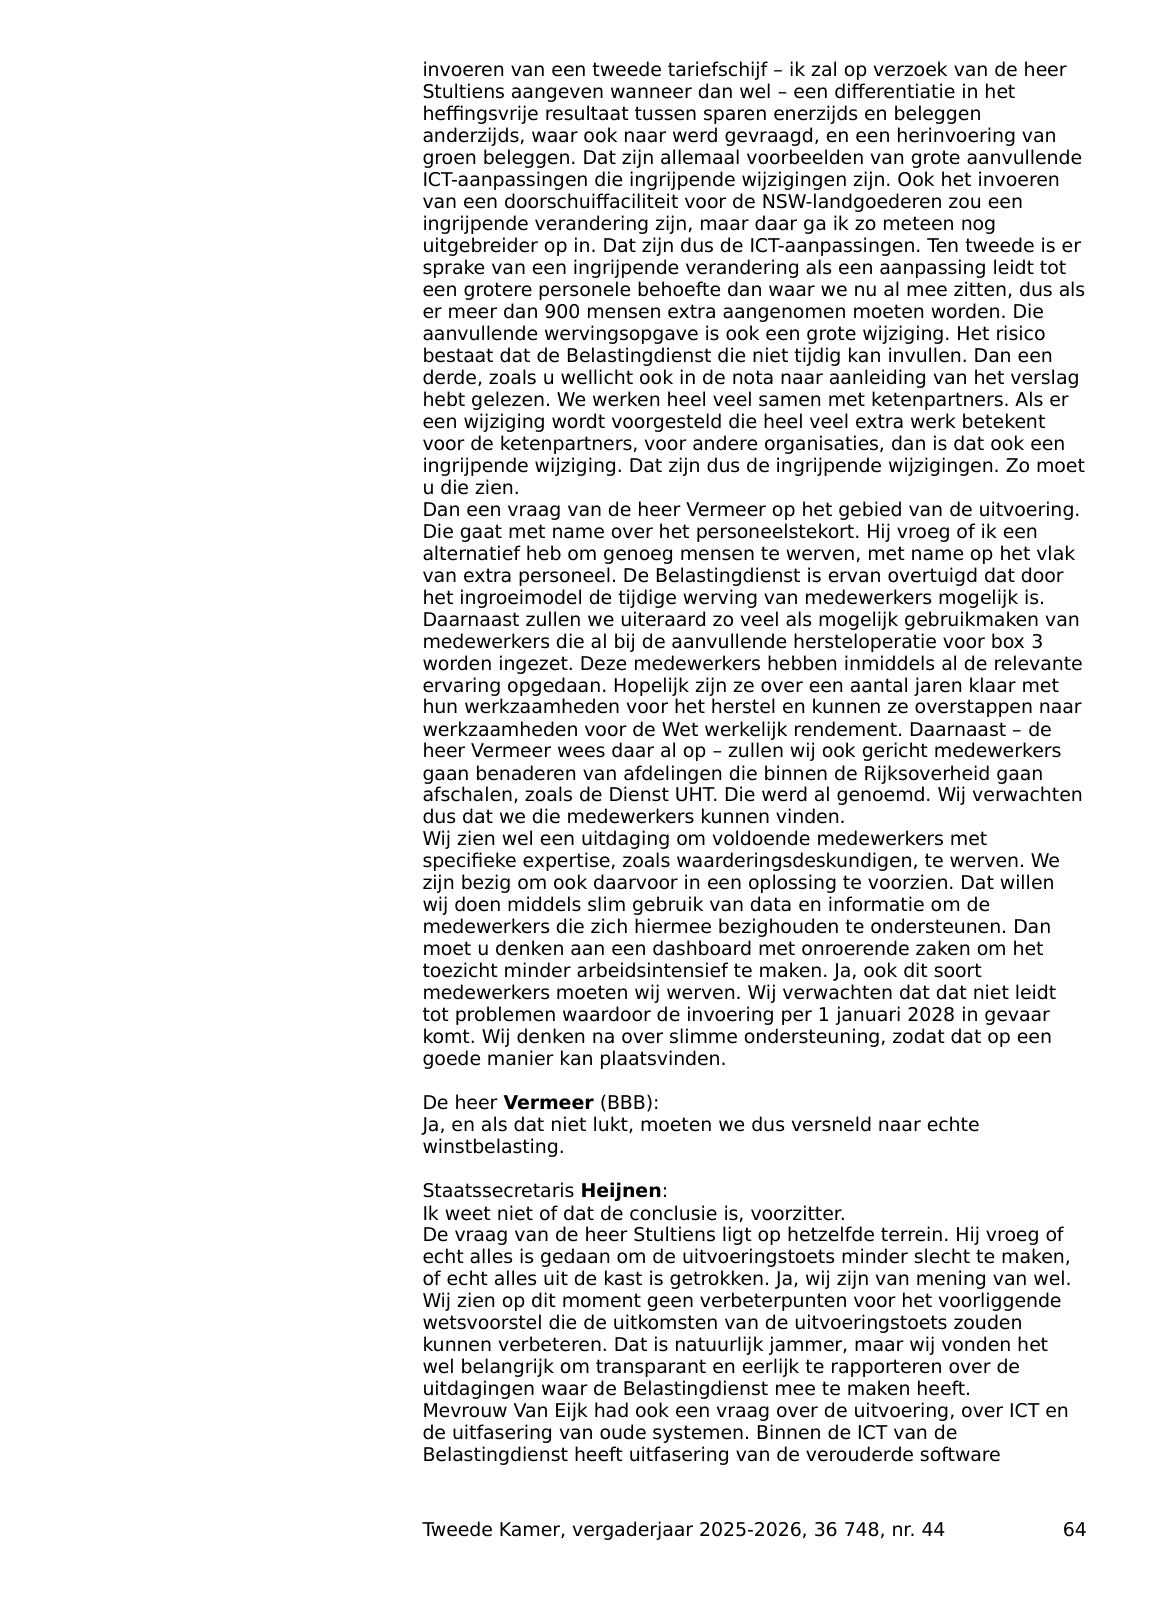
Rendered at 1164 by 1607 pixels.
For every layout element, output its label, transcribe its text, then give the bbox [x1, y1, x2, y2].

text Wij zien wel een uitdaging om voldoende medewerkers met specifieke expertise, zoals waarderingsdeskundigen, te werven. We zijn bezig om ook daarvoor in een oplossing te voorzien. Dat willen wij doen middels slim gebruik van data en informatie om de medewerkers die zich hiermee bezighouden te ondersteunen. Dan moet u denken aan een dashboard met onroerende zaken om het toezicht minder arbeidsintensief te maken. Ja, ook dit soort medewerkers moeten wij werven. Wij verwachten dat dat niet leidt tot problemen waardoor de invoering per 1 januari 2028 in gevaar komt. Wij denken na over slimme ondersteuning, zodat dat op een goede manier kan plaatsvinden. [422, 828, 1087, 1070]
text Ik weet niet of dat de conclusie is, voorzitter. [422, 1202, 1087, 1224]
text De vraag van de heer Stultiens ligt op hetzelfde terrein. Hij vroeg of echt alles is gedaan om de uitvoeringstoets minder slecht te maken, of echt alles uit de kast is getrokken. Ja, wij zijn van mening van wel. Wij zien op dit moment geen verbeterpunten voor het voorliggende wetsvoorstel die de uitkomsten van de uitvoeringstoets zouden kunnen verbeteren. Dat is natuurlijk jammer, maar wij vonden het wel belangrijk om transparant en eerlijk te rapporteren over de uitdagingen waar de Belastingdienst mee te maken heeft. [422, 1224, 1087, 1400]
text Staatssecretaris Heijnen: [422, 1180, 1087, 1202]
text De heer Vermeer (BBB): [422, 1092, 1087, 1114]
text invoeren van een tweede tariefschijf – ik zal op verzoek van de heer Stultiens aangeven wanneer dan wel – een differentiatie in het heffingsvrije resultaat tussen sparen enerzijds en beleggen anderzijds, waar ook naar werd gevraagd, en een herinvoering van groen beleggen. Dat zijn allemaal voorbeelden van grote aanvullende ICT-aanpassingen die ingrijpende wijzigingen zijn. Ook het invoeren van een doorschuiffaciliteit voor de NSW-landgoederen zou een ingrijpende verandering zijn, maar daar ga ik zo meteen nog uitgebreider op in. Dat zijn dus de ICT-aanpassingen. Ten tweede is er sprake van een ingrijpende verandering als een aanpassing leidt tot een grotere personele behoefte dan waar we nu al mee zitten, dus als er meer dan 900 mensen extra aangenomen moeten worden. Die aanvullende wervingsopgave is ook een grote wijziging. Het risico bestaat dat de Belastingdienst die niet tijdig kan invullen. Dan een derde, zoals u wellicht ook in de nota naar aanleiding van het verslag hebt gelezen. We werken heel veel samen met ketenpartners. Als er een wijziging wordt voorgesteld die heel veel extra werk betekent voor de ketenpartners, voor andere organisaties, dan is dat ook een ingrijpende wijziging. Dat zijn dus de ingrijpende wijzigingen. Zo moet u die zien. [422, 59, 1087, 499]
text Ja, en als dat niet lukt, moeten we dus versneld naar echte winstbelasting. [422, 1114, 1087, 1158]
text Mevrouw Van Eijk had ook een vraag over de uitvoering, over ICT en de uitfasering van oude systemen. Binnen de ICT van de Belastingdienst heeft uitfasering van de verouderde software [422, 1400, 1087, 1466]
text Dan een vraag van de heer Vermeer op het gebied van de uitvoering. Die gaat met name over het personeelstekort. Hij vroeg of ik een alternatief heb om genoeg mensen te werven, met name op het vlak van extra personeel. De Belastingdienst is ervan overtuigd dat door het ingroeimodel de tijdige werving van medewerkers mogelijk is. Daarnaast zullen we uiteraard zo veel als mogelijk gebruikmaken van medewerkers die al bij de aanvullende hersteloperatie voor box 3 worden ingezet. Deze medewerkers hebben inmiddels al de relevante ervaring opgedaan. Hopelijk zijn ze over een aantal jaren klaar met hun werkzaamheden voor het herstel en kunnen ze overstappen naar werkzaamheden voor de Wet werkelijk rendement. Daarnaast – de heer Vermeer wees daar al op – zullen wij ook gericht medewerkers gaan benaderen van afdelingen die binnen de Rijksoverheid gaan afschalen, zoals de Dienst UHT. Die werd al genoemd. Wij verwachten dus dat we die medewerkers kunnen vinden. [422, 499, 1087, 828]
